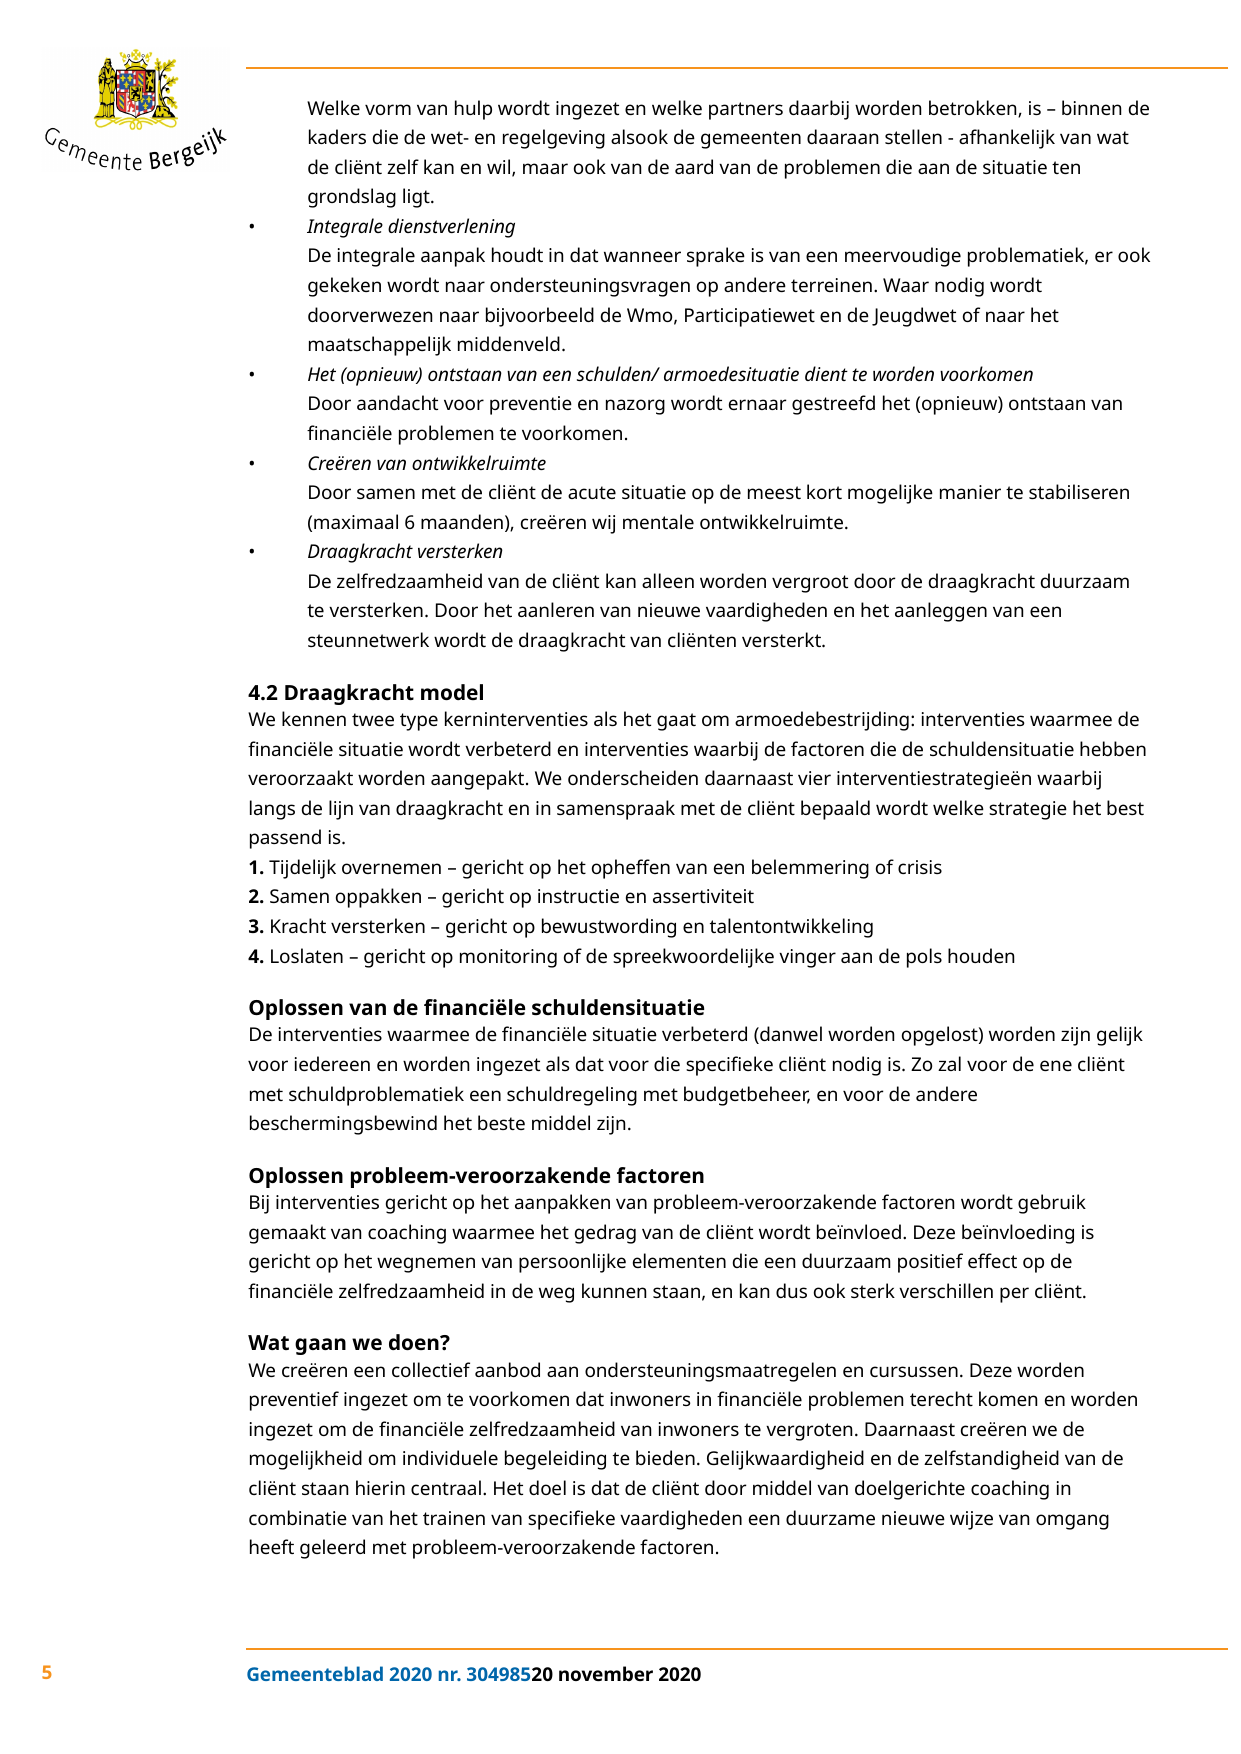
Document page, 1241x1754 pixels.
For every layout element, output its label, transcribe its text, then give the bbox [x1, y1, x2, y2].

text 2. Samen oppakken – gericht op instructie en assertiviteit [248, 884, 1152, 909]
picture [41, 47, 231, 172]
text 4.2 Draagkracht model [248, 678, 1152, 706]
list Creëren van ontwikkelruimte [248, 450, 1152, 476]
text We kennen twee type kerninterventies als het gaat om armoedebestrijding: interventies waarmee de financiële situatie wordt verbeterd en interventies waarbij de factoren die de schuldensituatie hebben veroorzaakt worden aangepakt. We onderscheiden daarnaast vier interventiestrategieën waarbij langs de lijn van draagkracht en in samenspraak met de cliënt bepaald wordt welke strategie het best passend is. [248, 706, 1152, 850]
text Oplossen van de financiële schuldensituatie [248, 993, 1152, 1022]
text 4. Loslaten – gericht op monitoring of de spreekwoordelijke vinger aan de pols houden [248, 943, 1152, 968]
text We creëren een collectief aanbod aan ondersteuningsmaatregelen en cursussen. Deze worden preventief ingezet om te voorkomen dat inwoners in financiële problemen terecht komen en worden ingezet om de financiële zelfredzaamheid van inwoners te vergroten. Daarnaast creëren we de mogelijkheid om individuele begeleiding te bieden. Gelijkwaardigheid en de zelfstandigheid van de cliënt staan hierin centraal. Het doel is dat de cliënt door middel van doelgerichte coaching in combinatie van het trainen van specifieke vaardigheden een duurzame nieuwe wijze van omgang heeft geleerd met probleem-veroorzakende factoren. [248, 1357, 1152, 1560]
text Oplossen probleem-veroorzakende factoren [248, 1161, 1152, 1189]
list Door aandacht voor preventie en nazorg wordt ernaar gestreefd het (opnieuw) ontstaan van financiële problemen te voorkomen. [248, 391, 1152, 446]
list De integrale aanpak houdt in dat wanneer sprake is van een meervoudige problematiek, er ook gekeken wordt naar ondersteuningsvragen op andere terreinen. Waar nodig wordt doorverwezen naar bijvoorbeeld de Wmo, Participatiewet en de Jeugdwet of naar het maatschappelijk middenveld. [248, 243, 1152, 357]
list Integrale dienstverlening [248, 213, 1152, 239]
list Het (opnieuw) ontstaan van een schulden/ armoedesituatie dient te worden voorkomen [248, 361, 1152, 387]
text 3. Kracht versterken – gericht op bewustwording en talentontwikkeling [248, 913, 1152, 939]
text 1. Tijdelijk overnemen – gericht op het opheffen van een belemmering of crisis [248, 854, 1152, 880]
text Wat gaan we doen? [248, 1328, 1152, 1357]
list Draagkracht versterken [248, 538, 1152, 564]
list Door samen met de cliënt de acute situatie op de meest kort mogelijke manier te stabiliseren (maximaal 6 maanden), creëren wij mentale ontwikkelruimte. [248, 479, 1152, 535]
list Welke vorm van hulp wordt ingezet en welke partners daarbij worden betrokken, is – binnen de kaders die de wet- en regelgeving alsook de gemeenten daaraan stellen - afhankelijk van wat de cliënt zelf kan en wil, maar ook van de aard van de problemen die aan de situatie ten grondslag ligt. [248, 95, 1152, 209]
list De zelfredzaamheid van de cliënt kan alleen worden vergroot door de draagkracht duurzaam te versterken. Door het aanleren van nieuwe vaardigheden en het aanleggen van een steunnetwerk wordt de draagkracht van cliënten versterkt. [248, 568, 1152, 653]
text Bij interventies gericht op het aanpakken van probleem-veroorzakende factoren wordt gebruik gemaakt van coaching waarmee het gedrag van de cliënt wordt beïnvloed. Deze beïnvloeding is gericht op het wegnemen van persoonlijke elementen die een duurzaam positief effect op de financiële zelfredzaamheid in de weg kunnen staan, en kan dus ook sterk verschillen per cliënt. [248, 1189, 1152, 1304]
text De interventies waarmee de financiële situatie verbeterd (danwel worden opgelost) worden zijn gelijk voor iedereen en worden ingezet als dat voor die specifieke cliënt nodig is. Zo zal voor de ene cliënt met schuldproblematiek een schuldregeling met budgetbeheer, en voor de andere beschermingsbewind het beste middel zijn. [248, 1022, 1152, 1136]
